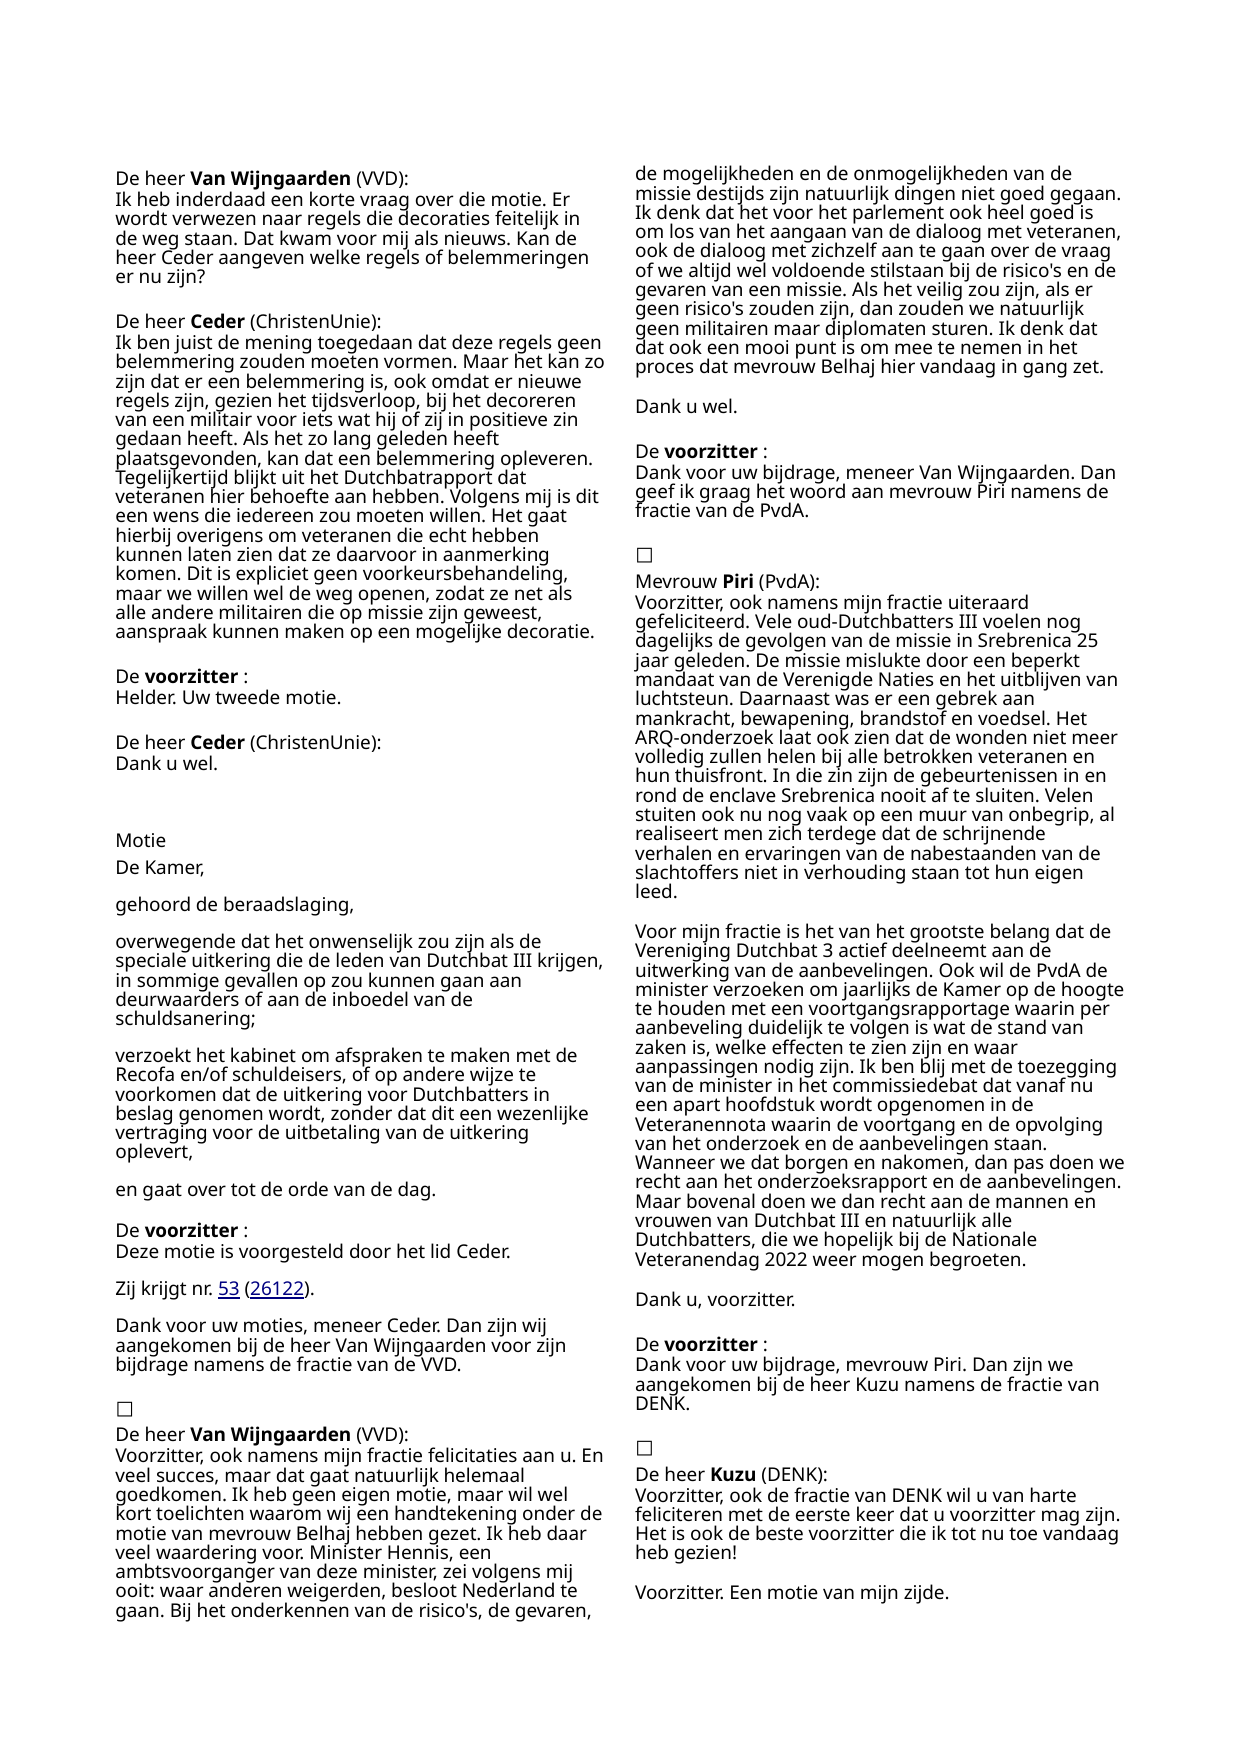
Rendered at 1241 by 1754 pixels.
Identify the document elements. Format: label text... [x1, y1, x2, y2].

text Dank u wel. [115, 755, 605, 774]
text ⬜ [635, 542, 1125, 568]
text en gaat over tot de orde van de dag. [115, 1181, 605, 1200]
text Ik heb inderdaad een korte vraag over die motie. Er wordt verwezen naar regels die decoraties feitelijk in de weg staan. Dat kwam voor mij als nieuws. Kan de heer Ceder aangeven welke regels of belemmeringen er nu zijn? [115, 191, 605, 287]
text Helder. Uw tweede motie. [115, 689, 605, 708]
text gehoord de beraadslaging, [115, 896, 605, 915]
text Dank voor uw bijdrage, mevrouw Piri. Dan zijn we aangekomen bij de heer Kuzu namens de fractie van DENK. [635, 1356, 1125, 1414]
text Mevrouw Piri (PvdA): [635, 568, 1125, 594]
text Voor mijn fractie is het van het grootste belang dat de Vereniging Dutchbat 3 actief deelneemt aan de uitwerking van de aanbevelingen. Ook wil de PvdA de minister verzoeken om jaarlijks de Kamer op de hoogte te houden met een voortgangsrapportage waarin per aanbeveling duidelijk te volgen is wat de stand van zaken is, welke effecten te zien zijn en waar aanpassingen nodig zijn. Ik ben blij met de toezegging van de minister in het commissiedebat dat vanaf nu een apart hoofdstuk wordt opgenomen in de Veteranennota waarin de voortgang en de opvolging van het onderzoek en de aanbevelingen staan. Wanneer we dat borgen en nakomen, dan pas doen we recht aan het onderzoeksrapport en de aanbevelingen. Maar bovenal doen we dan recht aan de mannen en vrouwen van Dutchbat III en natuurlijk alle Dutchbatters, die we hopelijk bij de Nationale Veteranendag 2022 weer mogen begroeten. [635, 923, 1125, 1270]
text De heer Van Wijngaarden (VVD): [115, 1422, 605, 1447]
text Voorzitter, ook namens mijn fractie felicitaties aan u. En veel succes, maar dat gaat natuurlijk helemaal goedkomen. Ik heb geen eigen motie, maar wil wel kort toelichten waarom wij een handtekening onder de motie van mevrouw Belhaj hebben gezet. Ik heb daar veel waardering voor. Minister Hennis, een ambtsvoorganger van deze minister, zei volgens mij ooit: waar anderen weigerden, besloot Nederland te gaan. Bij het onderkennen van de risico's, de gevaren, [115, 1447, 605, 1621]
text Dank u wel. [635, 398, 1125, 417]
text De heer Van Wijngaarden (VVD): [115, 165, 605, 191]
text ⬜ [635, 1435, 1125, 1461]
text Dank voor uw bijdrage, meneer Van Wijngaarden. Dan geef ik graag het woord aan mevrouw Piri namens de fractie van de PvdA. [635, 464, 1125, 522]
text Dank u, voorzitter. [635, 1291, 1125, 1310]
text De voorzitter : [115, 1217, 605, 1243]
text De heer Kuzu (DENK): [635, 1461, 1125, 1487]
text De heer Ceder (ChristenUnie): [115, 308, 605, 334]
text De voorzitter : [635, 1331, 1125, 1356]
text Deze motie is voorgesteld door het lid Ceder. [115, 1243, 605, 1262]
text Voorzitter, ook namens mijn fractie uiteraard gefeliciteerd. Vele oud-Dutchbatters III voelen nog dagelijks de gevolgen van de missie in Srebrenica 25 jaar geleden. De missie mislukte door een beperkt mandaat van de Verenigde Naties en het uitblijven van luchtsteun. Daarnaast was er een gebrek aan mankracht, bewapening, brandstof en voedsel. Het ARQ-onderzoek laat ook zien dat de wonden niet meer volledig zullen helen bij alle betrokken veteranen en hun thuisfront. In die zin zijn de gebeurtenissen in en rond de enclave Srebrenica nooit af te sluiten. Velen stuiten ook nu nog vaak op een muur van onbegrip, al realiseert men zich terdege dat de schrijnende verhalen en ervaringen van de nabestaanden van de slachtoffers niet in verhouding staan tot hun eigen leed. [635, 594, 1125, 902]
text De Kamer, [115, 859, 605, 878]
text de mogelijkheden en de onmogelijkheden van de missie destijds zijn natuurlijk dingen niet goed gegaan. Ik denk dat het voor het parlement ook heel goed is om los van het aangaan van de dialoog met veteranen, ook de dialoog met zichzelf aan te gaan over de vraag of we altijd wel voldoende stilstaan bij de risico's en de gevaren van een missie. Als het veilig zou zijn, als er geen risico's zouden zijn, dan zouden we natuurlijk geen militairen maar diplomaten sturen. Ik denk dat dat ook een mooi punt is om mee te nemen in het proces dat mevrouw Belhaj hier vandaag in gang zet. [635, 165, 1125, 377]
text Voorzitter. Een motie van mijn zijde. [635, 1584, 1125, 1604]
text Dank voor uw moties, meneer Ceder. Dan zijn wij aangekomen bij de heer Van Wijngaarden voor zijn bijdrage namens de fractie van de VVD. [115, 1317, 605, 1375]
text De voorzitter : [115, 663, 605, 689]
text Voorzitter, ook de fractie van DENK wil u van harte feliciteren met de eerste keer dat u voorzitter mag zijn. Het is ook de beste voorzitter die ik tot nu toe vandaag heb gezien! [635, 1487, 1125, 1564]
text Ik ben juist de mening toegedaan dat deze regels geen belemmering zouden moeten vormen. Maar het kan zo zijn dat er een belemmering is, ook omdat er nieuwe regels zijn, gezien het tijdsverloop, bij het decoreren van een militair voor iets wat hij of zij in positieve zin gedaan heeft. Als het zo lang geleden heeft plaatsgevonden, kan dat een belemmering opleveren. Tegelijkertijd blijkt uit het Dutchbatrapport dat veteranen hier behoefte aan hebben. Volgens mij is dit een wens die iedereen zou moeten willen. Het gaat hierbij overigens om veteranen die echt hebben kunnen laten zien dat ze daarvoor in aanmerking komen. Dit is expliciet geen voorkeursbehandeling, maar we willen wel de weg openen, zodat ze net als alle andere militairen die op missie zijn geweest, aanspraak kunnen maken op een mogelijke decoratie. [115, 334, 605, 642]
text De heer Ceder (ChristenUnie): [115, 729, 605, 755]
text Motie [115, 827, 605, 853]
text De voorzitter : [635, 438, 1125, 464]
text verzoekt het kabinet om afspraken te maken met de Recofa en/of schuldeisers, of op andere wijze te voorkomen dat de uitkering voor Dutchbatters in beslag genomen wordt, zonder dat dit een wezenlijke vertraging voor de uitbetaling van de uitkering oplevert, [115, 1047, 605, 1163]
text overwegende dat het onwenselijk zou zijn als de speciale uitkering die de leden van Dutchbat III krijgen, in sommige gevallen op zou kunnen gaan aan deurwaarders of aan de inboedel van de schuldsanering; [115, 933, 605, 1029]
text ⬜ [115, 1396, 605, 1422]
text Zij krijgt nr. 53 (26122). [115, 1280, 605, 1299]
